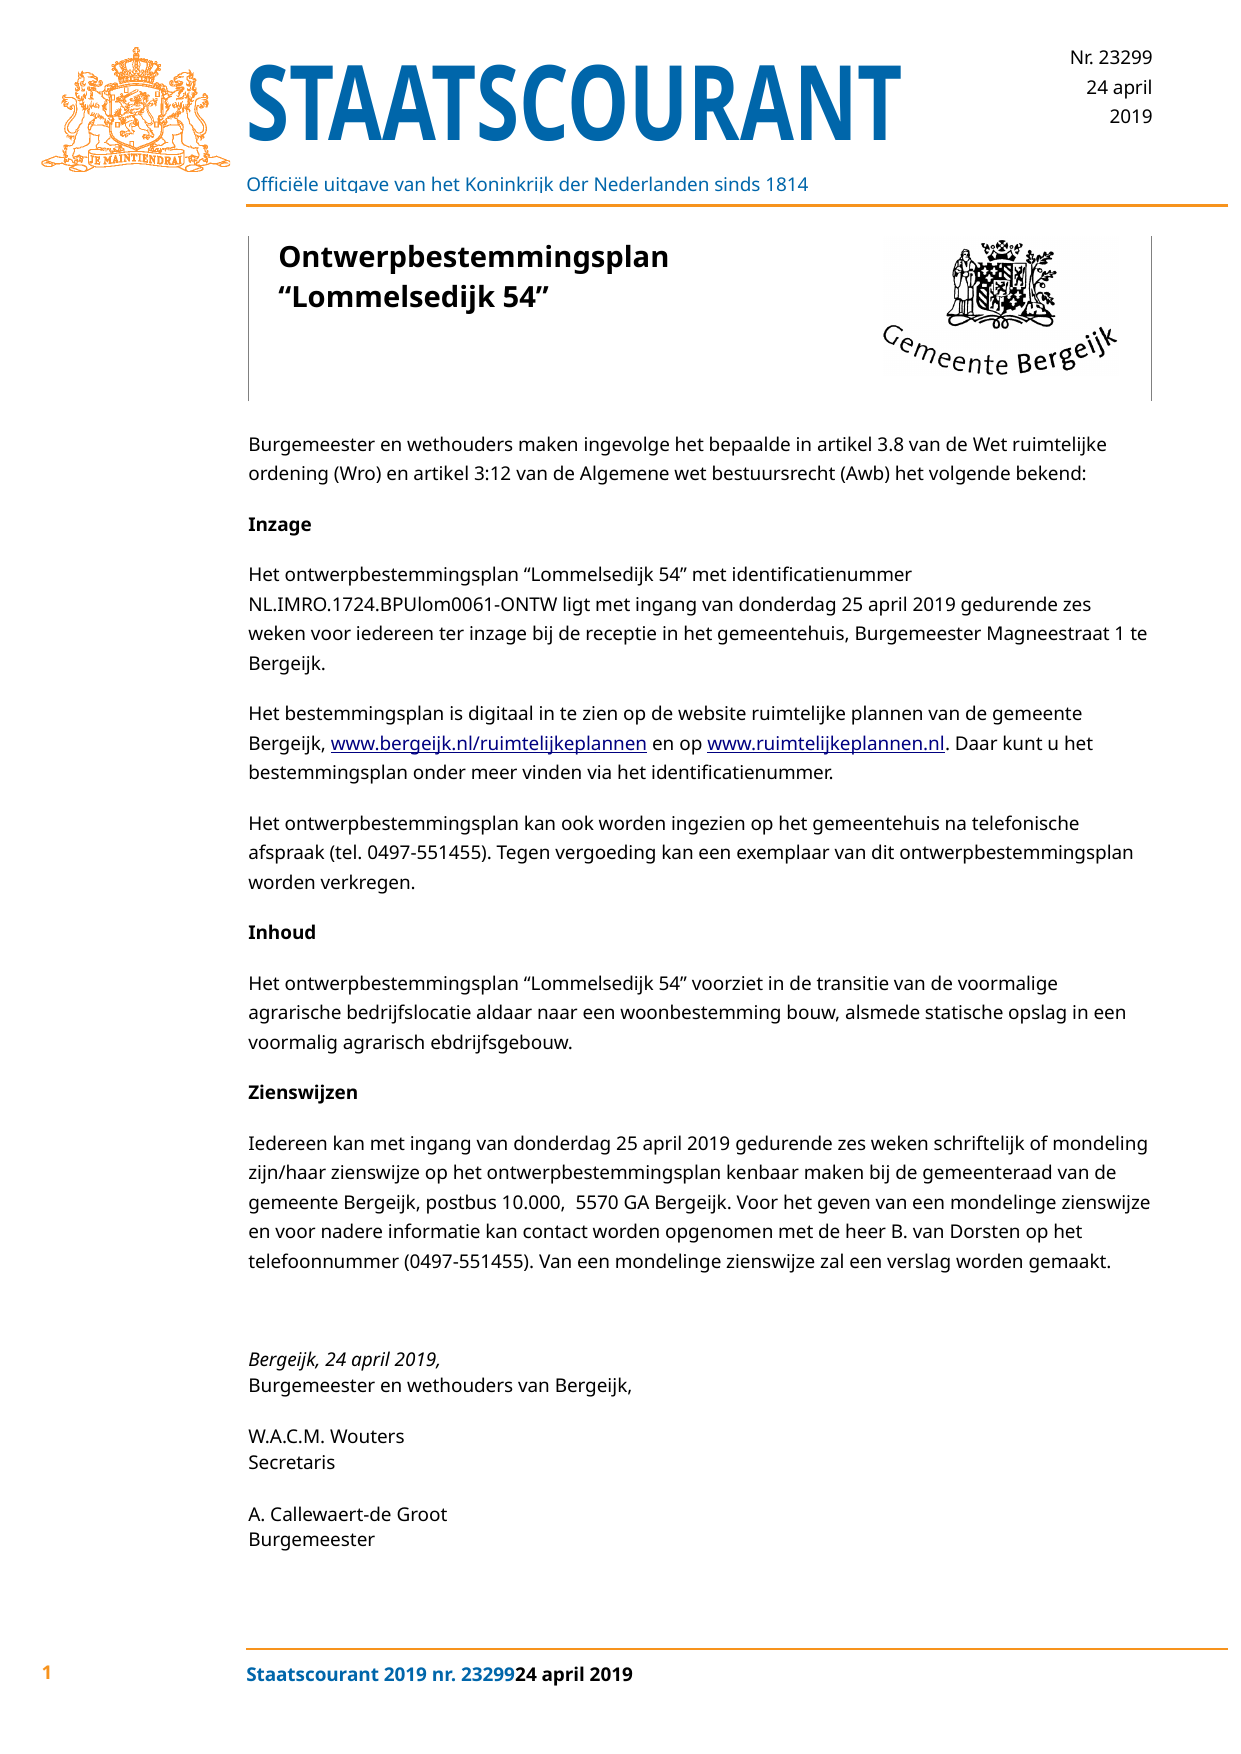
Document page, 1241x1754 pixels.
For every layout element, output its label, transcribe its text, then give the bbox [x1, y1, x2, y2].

table_header [850, 236, 1151, 401]
text Burgemeester en wethouders van Bergeijk, [248, 1372, 1152, 1398]
text Bergeijk, 24 april 2019, [248, 1347, 1152, 1372]
text Het ontwerpbestemmingsplan kan ook worden ingezien op het gemeentehuis na telefonische afspraak (tel. 0497-551455). Tegen vergoeding kan een exemplaar van dit ontwerpbestemmingsplan worden verkregen. [248, 810, 1152, 895]
text W.A.C.M. Wouters [248, 1424, 1152, 1449]
picture [882, 236, 1119, 376]
text Burgemeester en wethouders maken ingevolge het bepaalde in artikel 3.8 van de Wet ruimtelijke ordening (Wro) en artikel 3:12 van de Algemene wet bestuursrecht (Awb) het volgende bekend: [248, 431, 1152, 486]
text Burgemeester [248, 1527, 1152, 1552]
text Het bestemmingsplan is digitaal in te zien op de website ruimtelijke plannen van de gemeente Bergeijk, www.bergeijk.nl/ruimtelijkeplannen en op www.ruimtelijkeplannen.nl. Daar kunt u het bestemmingsplan onder meer vinden via het identificatienummer. [248, 700, 1152, 785]
table_header Ontwerpbestemmingsplan “Lommelsedijk 54” [249, 236, 850, 401]
picture [41, 47, 231, 172]
text Het ontwerpbestemmingsplan “Lommelsedijk 54” voorziet in de transitie van de voormalige agrarische bedrijfslocatie aldaar naar een woonbestemming bouw, alsmede statische opslag in een voormalig agrarisch ebdrijfsgebouw. [248, 970, 1152, 1055]
text Secretaris [248, 1449, 1152, 1475]
text Iedereen kan met ingang van donderdag 25 april 2019 gedurende zes weken schriftelijk of mondeling zijn/haar zienswijze op het ontwerpbestemmingsplan kenbaar maken bij de gemeenteraad van de gemeente Bergeijk, postbus 10.000, 5570 GA Bergeijk. Voor het geven van een mondelinge zienswijze en voor nadere informatie kan contact worden opgenomen met de heer B. van Dorsten op het telefoonnummer (0497-551455). Van een mondelinge zienswijze zal een verslag worden gemaakt. [248, 1130, 1152, 1274]
text Zienswijzen [248, 1079, 1152, 1105]
text A. Callewaert-de Groot [248, 1501, 1152, 1527]
text Inzage [248, 511, 1152, 537]
text Inhoud [248, 919, 1152, 945]
text Het ontwerpbestemmingsplan “Lommelsedijk 54” met identificatienummer NL.IMRO.1724.BPUlom0061-ONTW ligt met ingang van donderdag 25 april 2019 gedurende zes weken voor iedereen ter inzage bij de receptie in het gemeentehuis, Burgemeester Magneestraat 1 te Bergeijk. [248, 561, 1152, 676]
